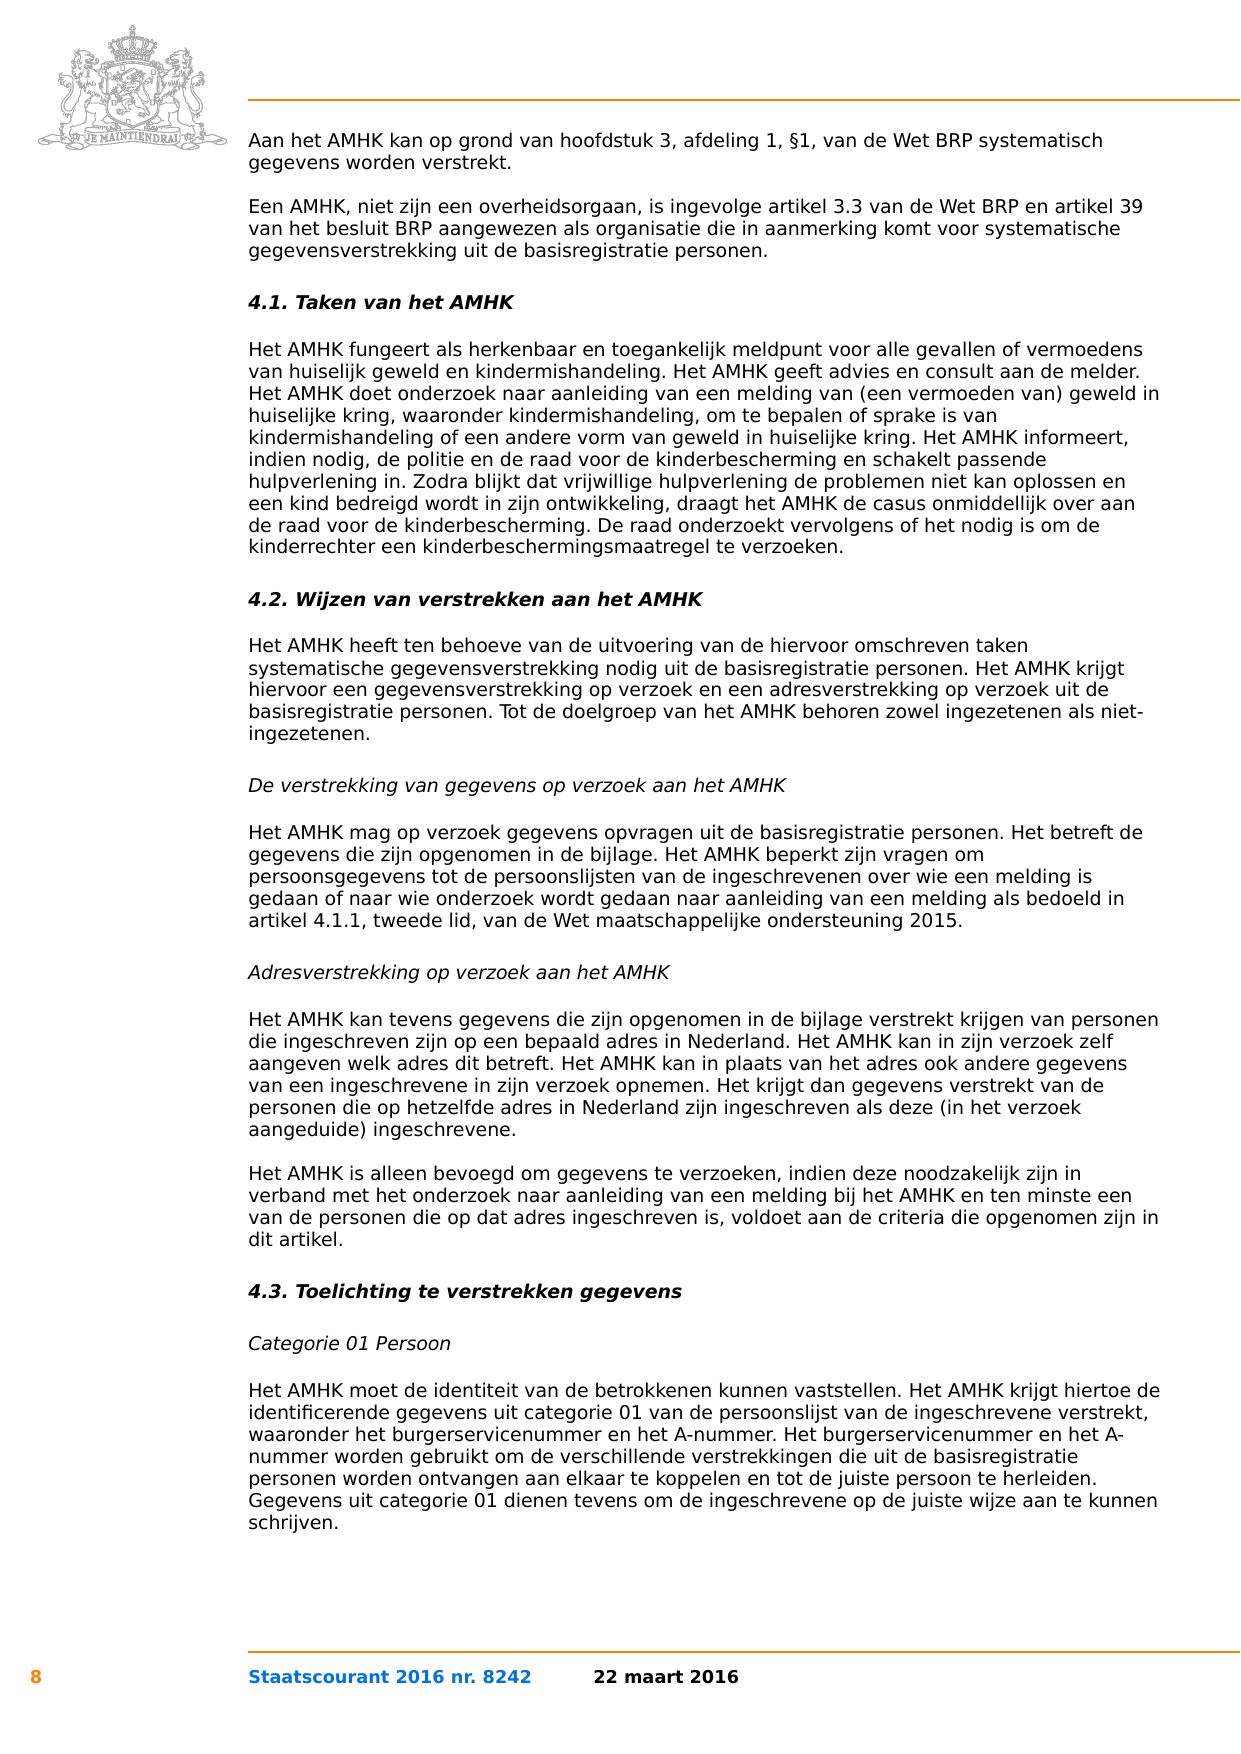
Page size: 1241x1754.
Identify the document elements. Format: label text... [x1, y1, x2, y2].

subtitle 4.2. Wijzen van verstrekken aan het AMHK [248, 588, 1163, 610]
text Een AMHK, niet zijn een overheidsorgaan, is ingevolge artikel 3.3 van de Wet BRP en artikel 39 van het besluit BRP aangewezen als organisatie die in aanmerking komt voor systematische gegevensverstrekking uit de basisregistratie personen. [248, 196, 1163, 262]
text Het AMHK kan tevens gegevens die zijn opgenomen in de bijlage verstrekt krijgen van personen die ingeschreven zijn op een bepaald adres in Nederland. Het AMHK kan in zijn verzoek zelf aangeven welk adres dit betreft. Het AMHK kan in plaats van het adres ook andere gegevens van een ingeschrevene in zijn verzoek opnemen. Het krijgt dan gegevens verstrekt van de personen die op hetzelfde adres in Nederland zijn ingeschreven als deze (in het verzoek aangeduide) ingeschrevene. [248, 1009, 1163, 1141]
text Het AMHK is alleen bevoegd om gegevens te verzoeken, indien deze noodzakelijk zijn in verband met het onderzoek naar aanleiding van een melding bij het AMHK en ten minste een van de personen die op dat adres ingeschreven is, voldoet aan de criteria die opgenomen zijn in dit artikel. [248, 1163, 1163, 1251]
subtitle Categorie 01 Persoon [248, 1333, 1163, 1355]
text Het AMHK moet de identiteit van de betrokkenen kunnen vaststellen. Het AMHK krijgt hiertoe de identificerende gegevens uit categorie 01 van de persoonslijst van de ingeschrevene verstrekt, waaronder het burgerservicenummer en het A-nummer. Het burgerservicenummer en het A-nummer worden gebruikt om de verschillende verstrekkingen die uit de basisregistratie personen worden ontvangen aan elkaar te koppelen en tot de juiste persoon te herleiden. Gegevens uit categorie 01 dienen tevens om de ingeschrevene op de juiste wijze aan te kunnen schrijven. [248, 1380, 1163, 1534]
picture [38, 25, 227, 150]
text Het AMHK mag op verzoek gegevens opvragen uit de basisregistratie personen. Het betreft de gegevens die zijn opgenomen in de bijlage. Het AMHK beperkt zijn vragen om persoonsgegevens tot de persoonslijsten van de ingeschrevenen over wie een melding is gedaan of naar wie onderzoek wordt gedaan naar aanleiding van een melding als bedoeld in artikel 4.1.1, tweede lid, van de Wet maatschappelijke ondersteuning 2015. [248, 822, 1163, 932]
subtitle 4.3. Toelichting te verstrekken gegevens [248, 1281, 1163, 1303]
subtitle Adresverstrekking op verzoek aan het AMHK [248, 962, 1163, 984]
subtitle 4.1. Taken van het AMHK [248, 292, 1163, 314]
subtitle De verstrekking van gegevens op verzoek aan het AMHK [248, 775, 1163, 797]
text Het AMHK fungeert als herkenbaar en toegankelijk meldpunt voor alle gevallen of vermoedens van huiselijk geweld en kindermishandeling. Het AMHK geeft advies en consult aan de melder. Het AMHK doet onderzoek naar aanleiding van een melding van (een vermoeden van) geweld in huiselijke kring, waaronder kindermishandeling, om te bepalen of sprake is van kindermishandeling of een andere vorm van geweld in huiselijke kring. Het AMHK informeert, indien nodig, de politie en de raad voor de kinderbescherming en schakelt passende hulpverlening in. Zodra blijkt dat vrijwillige hulpverlening de problemen niet kan oplossen en een kind bedreigd wordt in zijn ontwikkeling, draagt het AMHK de casus onmiddellijk over aan de raad voor de kinderbescherming. De raad onderzoekt vervolgens of het nodig is om de kinderrechter een kinderbeschermingsmaatregel te verzoeken. [248, 339, 1163, 558]
text Het AMHK heeft ten behoeve van de uitvoering van de hiervoor omschreven taken systematische gegevensverstrekking nodig uit de basisregistratie personen. Het AMHK krijgt hiervoor een gegevensverstrekking op verzoek en een adresverstrekking op verzoek uit de basisregistratie personen. Tot de doelgroep van het AMHK behoren zowel ingezetenen als niet-ingezetenen. [248, 635, 1163, 745]
text Aan het AMHK kan op grond van hoofdstuk 3, afdeling 1, §1, van de Wet BRP systematisch gegevens worden verstrekt. [248, 130, 1163, 174]
